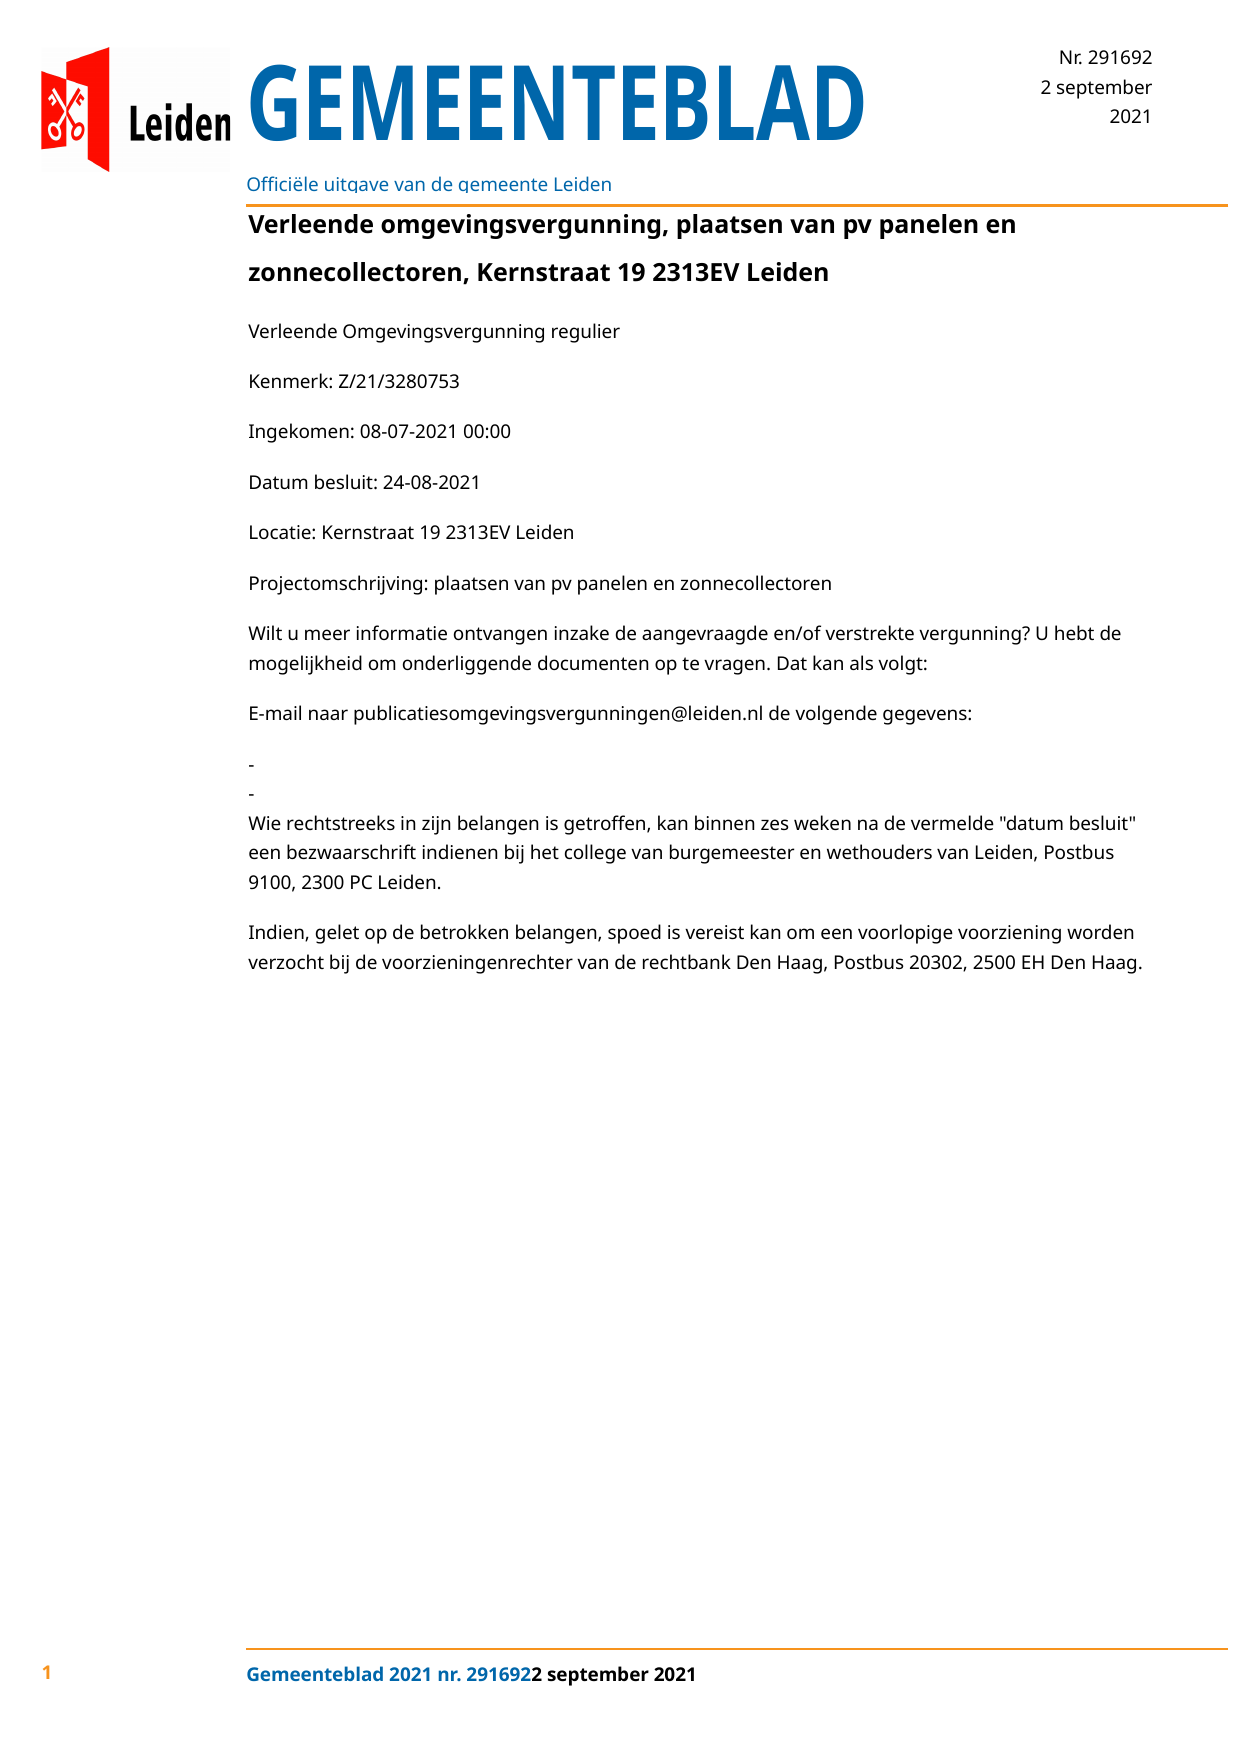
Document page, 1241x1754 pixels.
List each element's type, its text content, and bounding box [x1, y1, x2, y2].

text Locatie: Kernstraat 19 2313EV Leiden [248, 519, 1152, 545]
text Wie rechtstreeks in zijn belangen is getroffen, kan binnen zes weken na de vermelde "datum besluit" een bezwaarschrift indienen bij het college van burgemeester en wethouders van Leiden, Postbus 9100, 2300 PC Leiden. [248, 810, 1152, 895]
text Kenmerk: Z/21/3280753 [248, 368, 1152, 394]
text Verleende Omgevingsvergunning regulier [248, 318, 1152, 344]
text Verleende omgevingsvergunning, plaatsen van pv panelen en zonnecollectoren, Kernstraat 19 2313EV Leiden [248, 207, 1152, 288]
text E-mail naar publicatiesomgevingsvergunningen@leiden.nl de volgende gegevens: [248, 700, 1152, 726]
text Wilt u meer informatie ontvangen inzake de aangevraagde en/of verstrekte vergunning? U hebt de mogelijkheid om onderliggende documenten op te vragen. Dat kan als volgt: [248, 620, 1152, 676]
text Ingekomen: 08-07-2021 00:00 [248, 419, 1152, 444]
text Indien, gelet op de betrokken belangen, spoed is vereist kan om een voorlopige voorziening worden verzocht bij de voorzieningenrechter van de rechtbank Den Haag, Postbus 20302, 2500 EH Den Haag. [248, 919, 1152, 975]
picture [41, 47, 231, 172]
text Projectomschrijving: plaatsen van pv panelen en zonnecollectoren [248, 570, 1152, 596]
text Datum besluit: 24-08-2021 [248, 469, 1152, 495]
